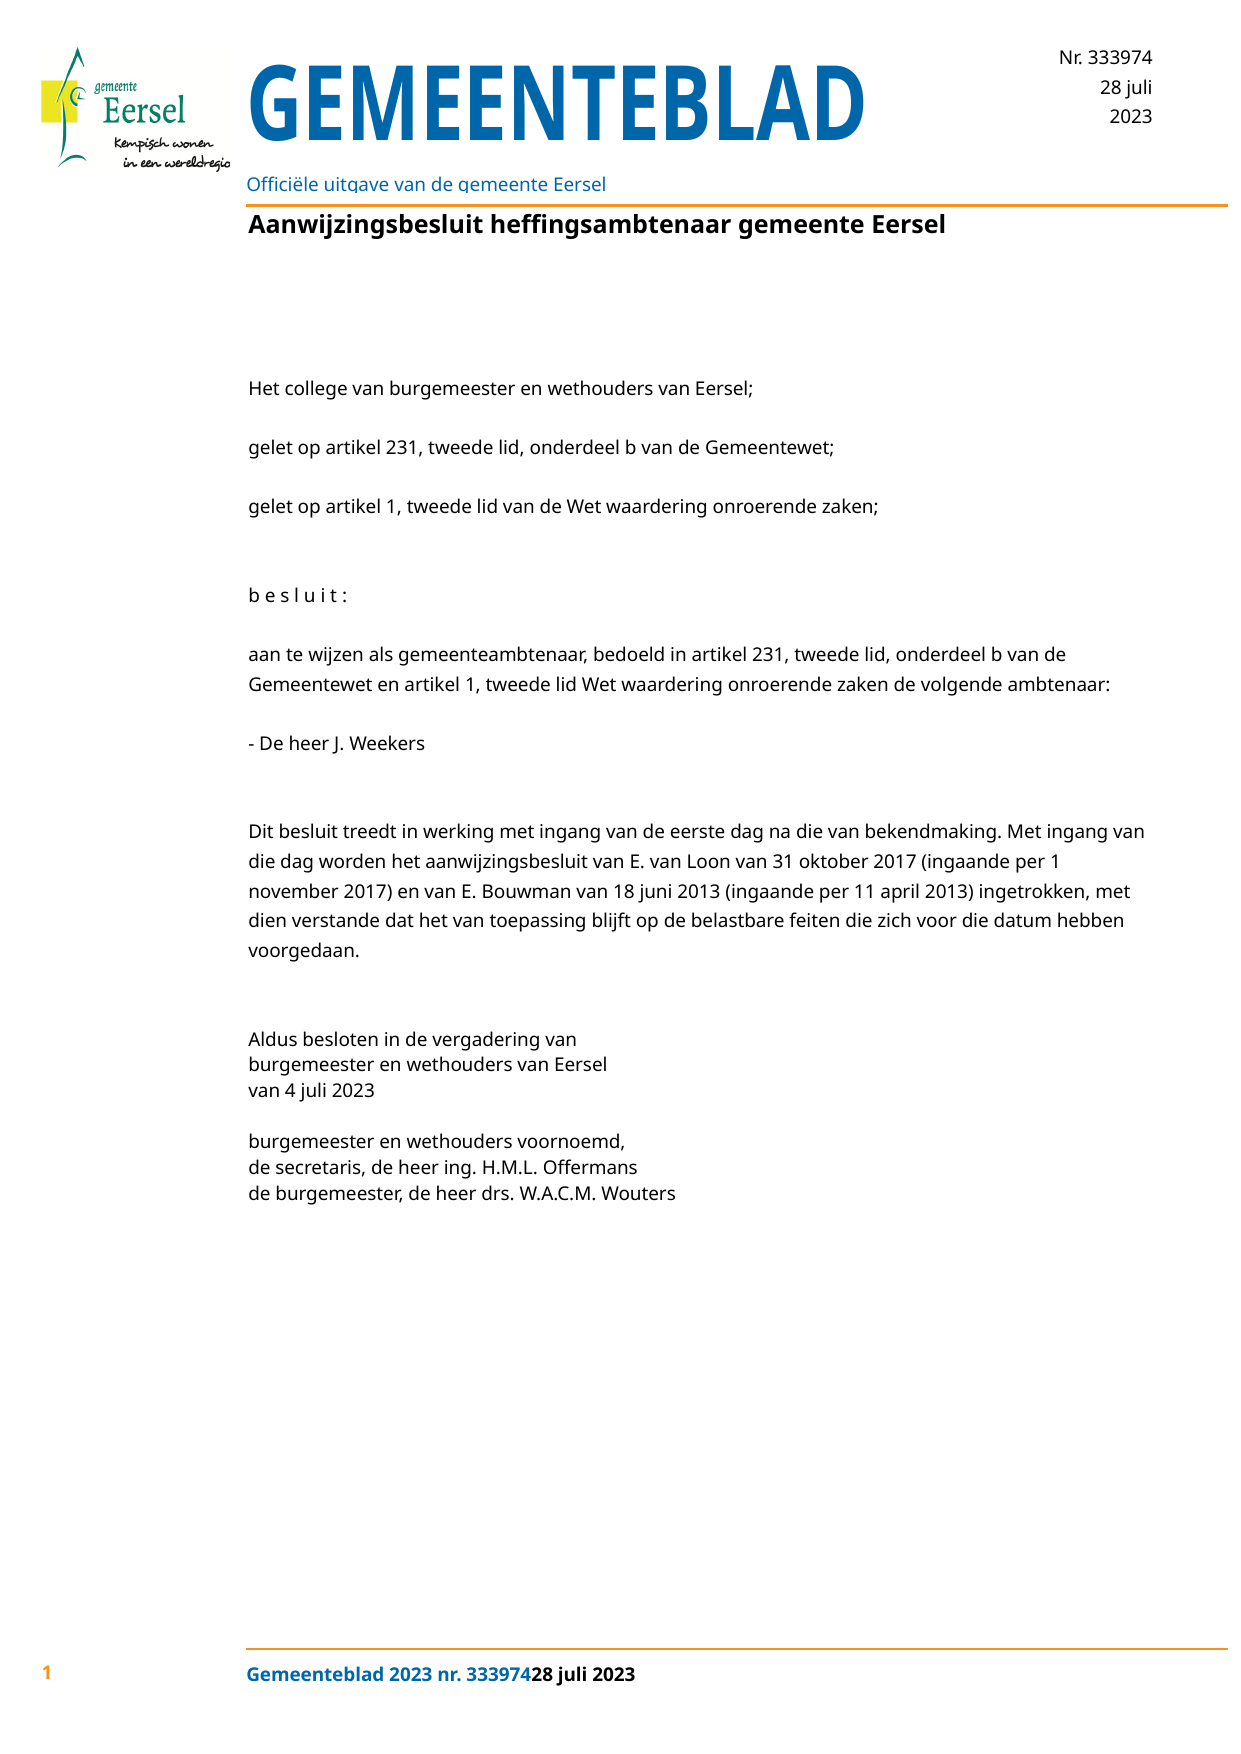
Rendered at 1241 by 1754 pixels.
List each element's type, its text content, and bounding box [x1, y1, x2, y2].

text de secretaris, de heer ing. H.M.L. Offermans [248, 1154, 1152, 1180]
text burgemeester en wethouders voornoemd, [248, 1129, 1152, 1154]
text van 4 juli 2023 [248, 1077, 1152, 1103]
picture [41, 47, 231, 172]
text Aanwijzingsbesluit heffingsambtenaar gemeente Eersel [248, 207, 1152, 241]
text de burgemeester, de heer drs. W.A.C.M. Wouters [248, 1180, 1152, 1206]
text Dit besluit treedt in werking met ingang van de eerste dag na die van bekendmaking. Met ingang van die dag worden het aanwijzingsbesluit van E. van Loon van 31 oktober 2017 (ingaande per 1 november 2017) en van E. Bouwman van 18 juni 2013 (ingaande per 11 april 2013) ingetrokken, met dien verstande dat het van toepassing blijft op de belastbare feiten die zich voor die datum hebben voorgedaan. [248, 819, 1152, 963]
text Aldus besloten in de vergadering van [248, 1026, 1152, 1051]
text gelet op artikel 1, tweede lid van de Wet waardering onroerende zaken; [248, 493, 1152, 519]
text - De heer J. Weekers [248, 730, 1152, 756]
text aan te wijzen als gemeenteambtenaar, bedoeld in artikel 231, tweede lid, onderdeel b van de Gemeentewet en artikel 1, tweede lid Wet waardering onroerende zaken de volgende ambtenaar: [248, 641, 1152, 696]
text burgemeester en wethouders van Eersel [248, 1051, 1152, 1077]
text gelet op artikel 231, tweede lid, onderdeel b van de Gemeentewet; [248, 434, 1152, 460]
text b e s l u i t : [248, 582, 1152, 608]
text Het college van burgemeester en wethouders van Eersel; [248, 375, 1152, 401]
